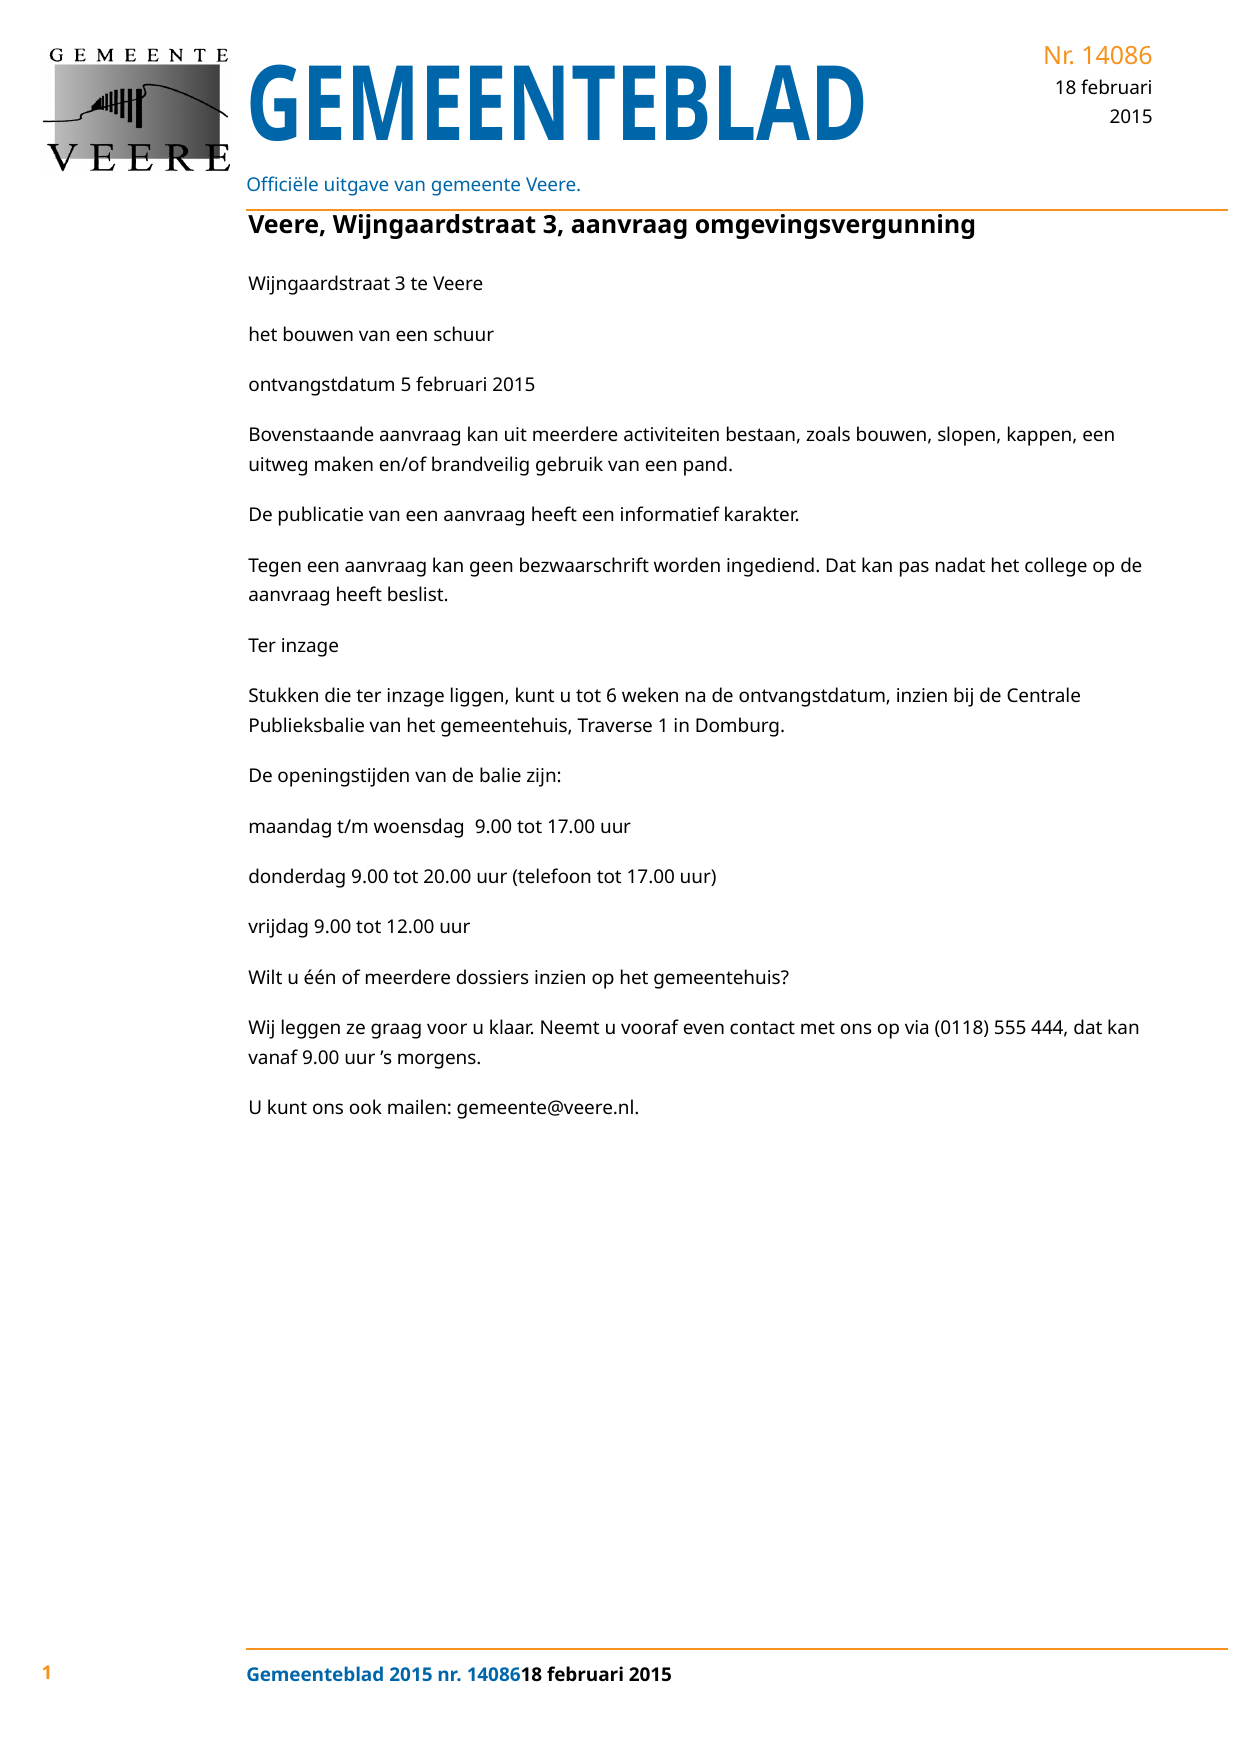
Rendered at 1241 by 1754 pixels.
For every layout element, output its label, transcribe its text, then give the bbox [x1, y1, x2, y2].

text Veere, Wijngaardstraat 3, aanvraag omgevingsvergunning [248, 211, 1152, 241]
text Wilt u één of meerdere dossiers inzien op het gemeentehuis? [248, 964, 1152, 990]
text vrijdag 9.00 tot 12.00 uur [248, 914, 1152, 939]
text De openingstijden van de balie zijn: [248, 762, 1152, 788]
text De publicatie van een aanvraag heeft een informatief karakter. [248, 502, 1152, 527]
text Tegen een aanvraag kan geen bezwaarschrift worden ingediend. Dat kan pas nadat het college op de aanvraag heeft beslist. [248, 552, 1152, 607]
text donderdag 9.00 tot 20.00 uur (telefoon tot 17.00 uur) [248, 863, 1152, 889]
picture [41, 47, 231, 172]
text maandag t/m woensdag 9.00 tot 17.00 uur [248, 813, 1152, 838]
text Ter inzage [248, 632, 1152, 658]
text U kunt ons ook mailen: gemeente@veere.nl. [248, 1094, 1152, 1120]
text Bovenstaande aanvraag kan uit meerdere activiteiten bestaan, zoals bouwen, slopen, kappen, een uitweg maken en/of brandveilig gebruik van een pand. [248, 422, 1152, 477]
text Stukken die ter inzage liggen, kunt u tot 6 weken na de ontvangstdatum, inzien bij de Centrale Publieksbalie van het gemeentehuis, Traverse 1 in Domburg. [248, 682, 1152, 738]
text Wij leggen ze graag voor u klaar. Neemt u vooraf even contact met ons op via (0118) 555 444, dat kan vanaf 9.00 uur ’s morgens. [248, 1014, 1152, 1070]
text Wijngaardstraat 3 te Veere [248, 270, 1152, 296]
text het bouwen van een schuur [248, 321, 1152, 346]
text ontvangstdatum 5 februari 2015 [248, 371, 1152, 397]
